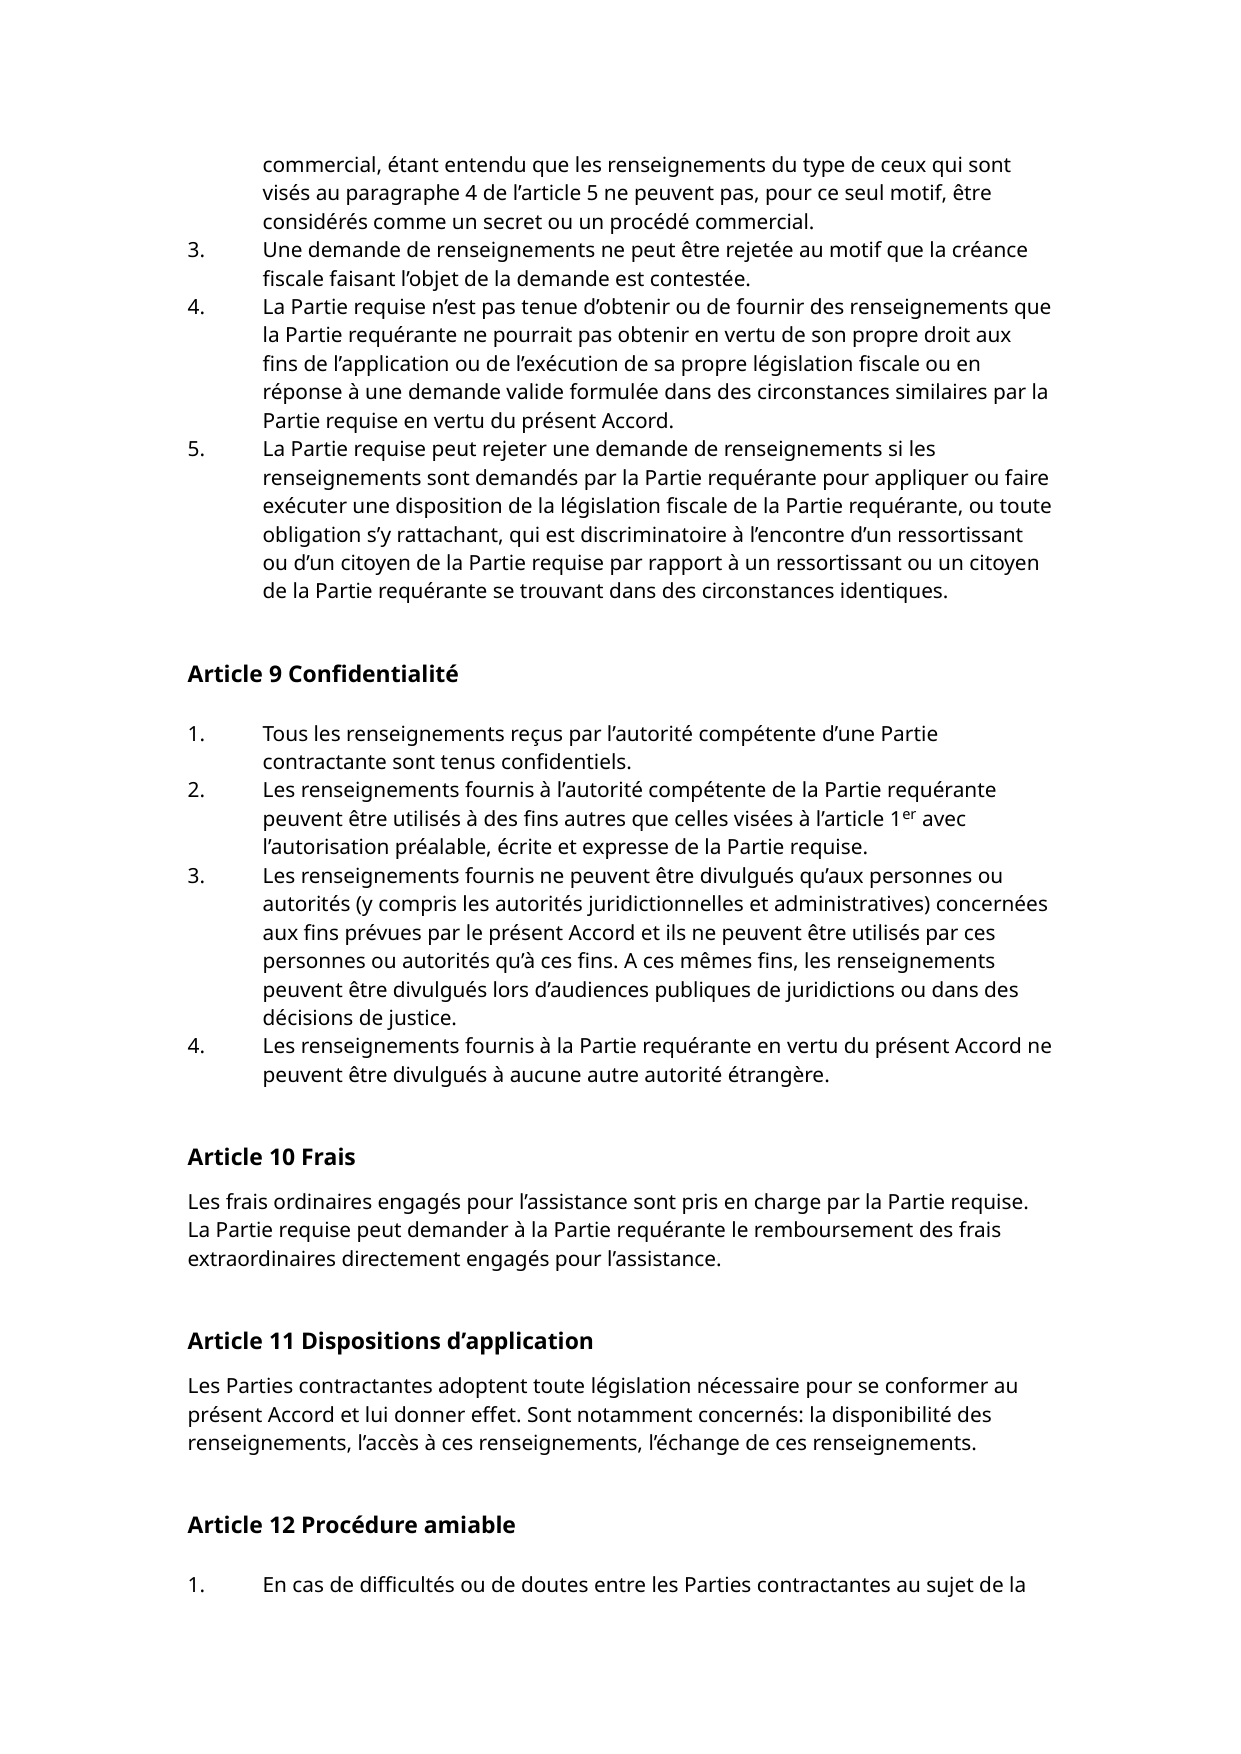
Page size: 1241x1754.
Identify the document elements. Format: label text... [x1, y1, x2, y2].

list Tous les renseignements reçus par l’autorité compétente d’une Partie contractante sont tenus confidentiels. [187, 719, 1053, 776]
list Les renseignements fournis à la Partie requérante en vertu du présent Accord ne peuvent être divulgués à aucune autre autorité étrangère. [187, 1032, 1053, 1088]
list La Partie requise n’est pas tenue d’obtenir ou de fournir des renseignements que la Partie requérante ne pourrait pas obtenir en vertu de son propre droit aux fins de l’application ou de l’exécution de sa propre législation fiscale ou en réponse à une demande valide formulée dans des circonstances similaires par la Partie requise en vertu du présent Accord. [187, 292, 1053, 434]
text Les frais ordinaires engagés pour l’assistance sont pris en charge par la Partie requise. La Partie requise peut demander à la Partie requérante le remboursement des frais extraordinaires directement engagés pour l’assistance. [187, 1187, 1053, 1272]
list commercial, étant entendu que les renseignements du type de ceux qui sont visés au paragraphe 4 de l’article 5 ne peuvent pas, pour ce seul motif, être considérés comme un secret ou un procédé commercial. [187, 150, 1053, 235]
subtitle Article 11 Dispositions d’application [187, 1325, 1053, 1356]
list Les renseignements fournis ne peuvent être divulgués qu’aux personnes ou autorités (y compris les autorités juridictionnelles et administratives) concernées aux fins prévues par le présent Accord et ils ne peuvent être utilisés par ces personnes ou autorités qu’à ces fins. A ces mêmes fins, les renseignements peuvent être divulgués lors d’audiences publiques de juridictions ou dans des décisions de justice. [187, 861, 1053, 1032]
list En cas de difficultés ou de doutes entre les Parties contractantes au sujet de la [187, 1570, 1053, 1599]
text Les Parties contractantes adoptent toute législation nécessaire pour se conformer au présent Accord et lui donner effet. Sont notamment concernés: la disponibilité des renseignements, l’accès à ces renseignements, l’échange de ces renseignements. [187, 1371, 1053, 1457]
list Les renseignements fournis à l’autorité compétente de la Partie requérante peuvent être utilisés à des fins autres que celles visées à l’article 1er avec l’autorisation préalable, écrite et expresse de la Partie requise. [187, 776, 1053, 861]
list La Partie requise peut rejeter une demande de renseignements si les renseignements sont demandés par la Partie requérante pour appliquer ou faire exécuter une disposition de la législation fiscale de la Partie requérante, ou toute obligation s’y rattachant, qui est discriminatoire à l’encontre d’un ressortissant ou d’un citoyen de la Partie requise par rapport à un ressortissant ou un citoyen de la Partie requérante se trouvant dans des circonstances identiques. [187, 434, 1053, 605]
list Une demande de renseignements ne peut être rejetée au motif que la créance fiscale faisant l’objet de la demande est contestée. [187, 235, 1053, 292]
subtitle Article 10 Frais [187, 1141, 1053, 1172]
subtitle Article 12 Procédure amiable [187, 1509, 1053, 1540]
subtitle Article 9 Confidentialité [187, 657, 1053, 689]
